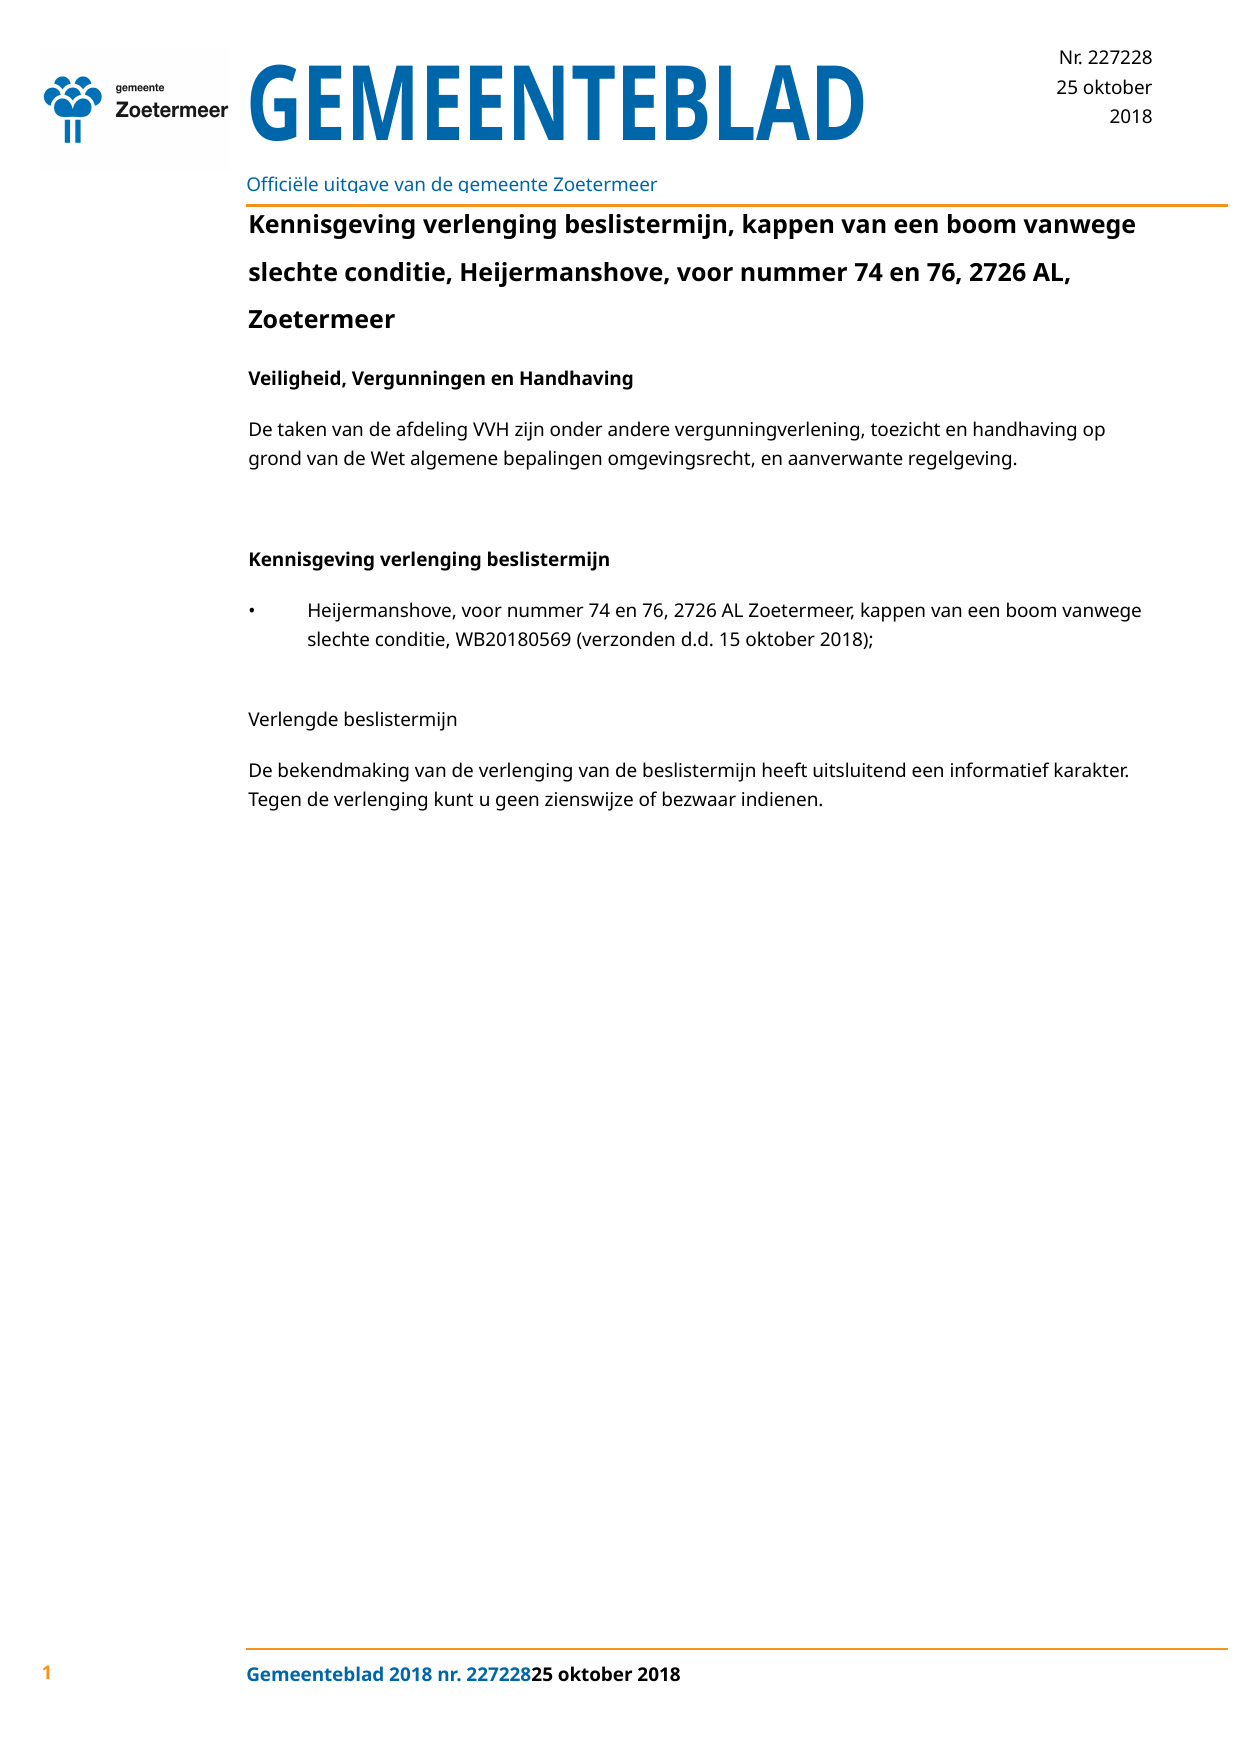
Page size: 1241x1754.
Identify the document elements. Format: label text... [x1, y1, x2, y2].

text Verlengde beslistermijn [248, 706, 1152, 732]
text De taken van de afdeling VVH zijn onder andere vergunningverlening, toezicht en handhaving op grond van de Wet algemene bepalingen omgevingsrecht, en aanverwante regelgeving. [248, 416, 1152, 471]
list Heijermanshove, voor nummer 74 en 76, 2726 AL Zoetermeer, kappen van een boom vanwege slechte conditie, WB20180569 (verzonden d.d. 15 oktober 2018); [248, 597, 1152, 652]
text Veiligheid, Vergunningen en Handhaving [248, 366, 1152, 391]
text Kennisgeving verlenging beslistermijn [248, 546, 1152, 572]
text De bekendmaking van de verlenging van de beslistermijn heeft uitsluitend een informatief karakter. Tegen de verlenging kunt u geen zienswijze of bezwaar indienen. [248, 757, 1152, 812]
text Kennisgeving verlenging beslistermijn, kappen van een boom vanwege slechte conditie, Heijermanshove, voor nummer 74 en 76, 2726 AL, Zoetermeer [248, 207, 1152, 336]
picture [41, 47, 231, 172]
